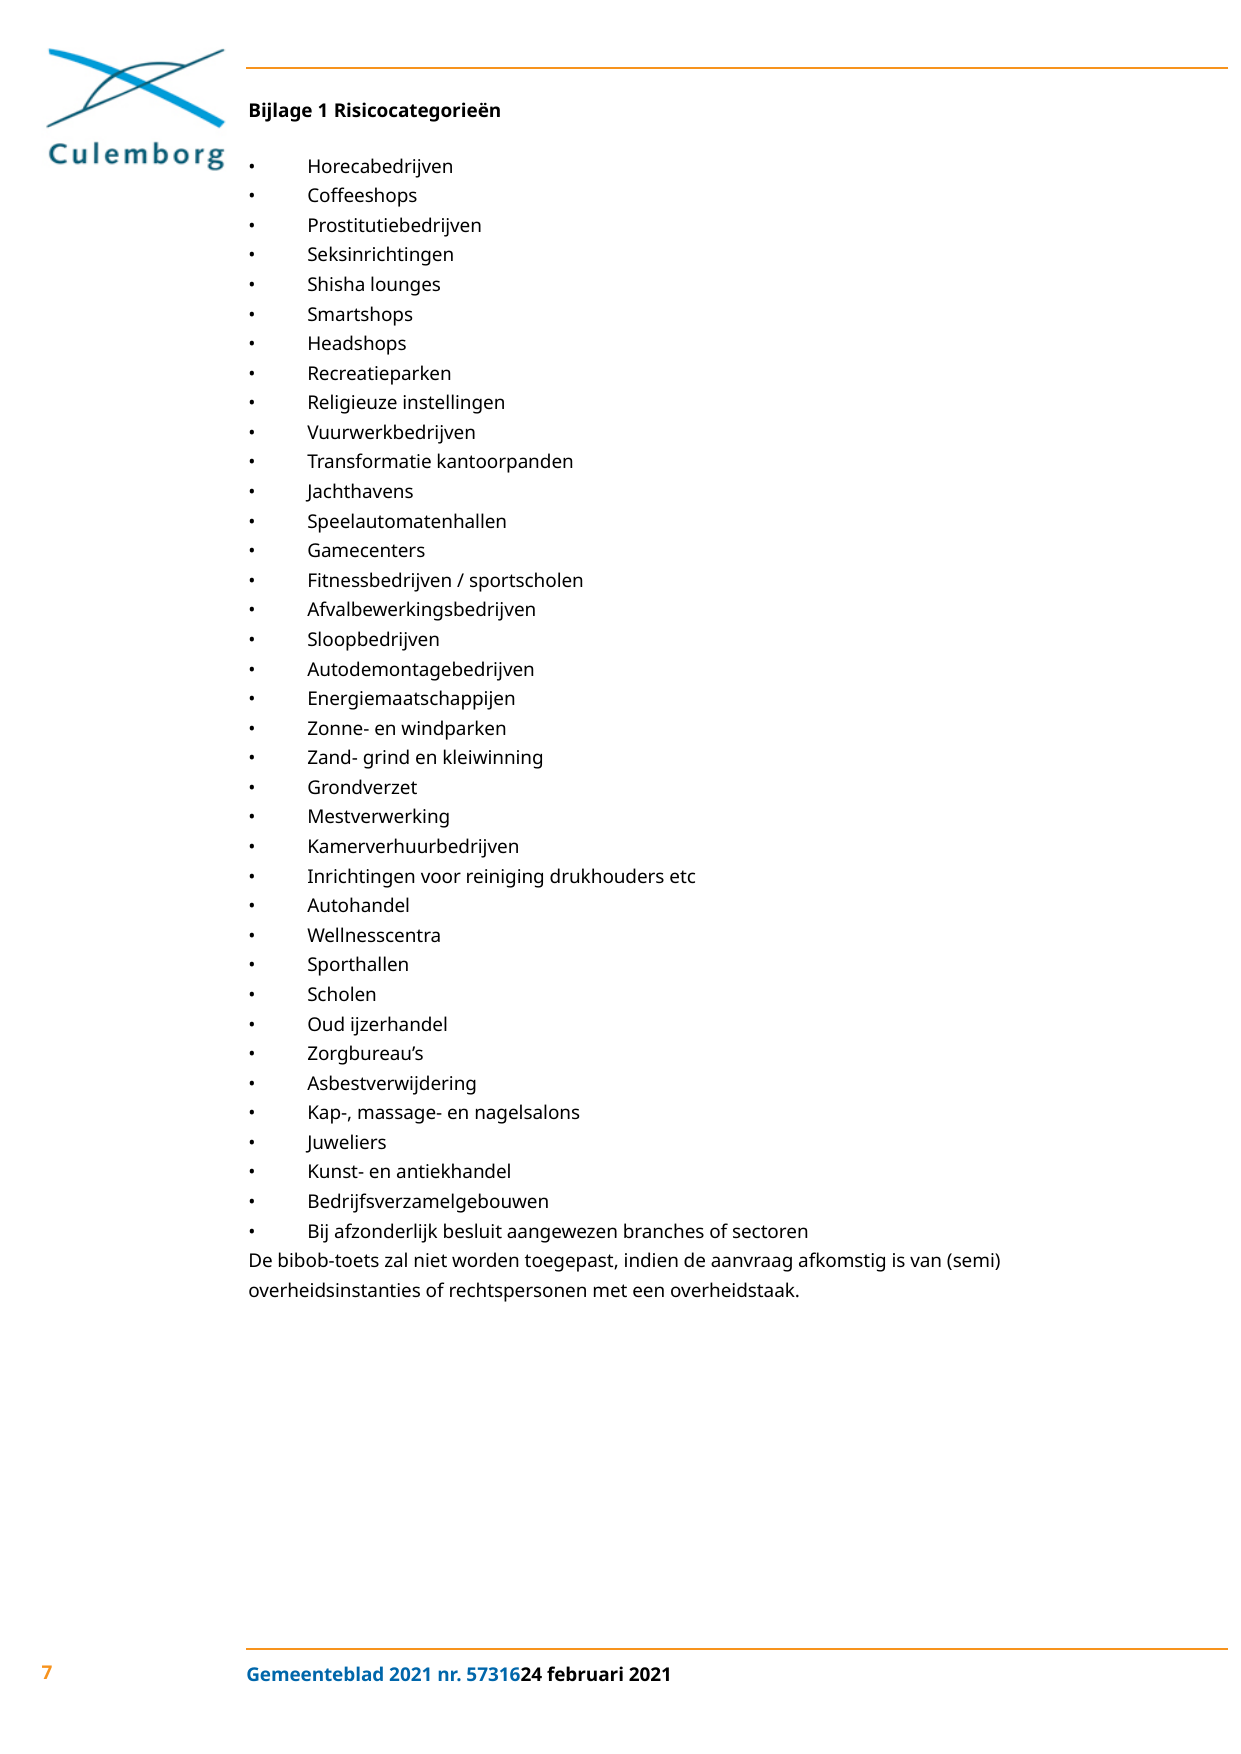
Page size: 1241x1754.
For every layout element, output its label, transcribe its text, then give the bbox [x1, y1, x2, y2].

list Grondverzet [248, 774, 1152, 800]
list Zand- grind en kleiwinning [248, 744, 1152, 770]
list Sloopbedrijven [248, 626, 1152, 652]
list Transformatie kantoorpanden [248, 449, 1152, 474]
list Headshops [248, 330, 1152, 356]
list Prostitutiebedrijven [248, 212, 1152, 238]
list Fitnessbedrijven / sportscholen [248, 567, 1152, 593]
list Afvalbewerkingsbedrijven [248, 597, 1152, 622]
list Religieuze instellingen [248, 389, 1152, 415]
list Autodemontagebedrijven [248, 656, 1152, 682]
list Sporthallen [248, 952, 1152, 977]
text De bibob-toets zal niet worden toegepast, indien de aanvraag afkomstig is van (semi) overheidsinstanties of rechtspersonen met een overheidstaak. [248, 1247, 1152, 1303]
list Kamerverhuurbedrijven [248, 833, 1152, 859]
picture [41, 47, 231, 172]
list Autohandel [248, 892, 1152, 918]
list Bedrijfsverzamelgebouwen [248, 1188, 1152, 1214]
list Gamecenters [248, 537, 1152, 563]
list Inrichtingen voor reiniging drukhouders etc [248, 863, 1152, 889]
list Vuurwerkbedrijven [248, 419, 1152, 445]
list Zonne- en windparken [248, 715, 1152, 741]
list Speelautomatenhallen [248, 508, 1152, 534]
list Shisha lounges [248, 271, 1152, 297]
list Jachthavens [248, 478, 1152, 504]
text Bijlage 1 Risicocategorieën [248, 95, 1152, 123]
list Smartshops [248, 301, 1152, 327]
list Kunst- en antiekhandel [248, 1159, 1152, 1184]
list Bij afzonderlijk besluit aangewezen branches of sectoren [248, 1218, 1152, 1244]
list Seksinrichtingen [248, 242, 1152, 267]
list Wellnesscentra [248, 922, 1152, 948]
list Scholen [248, 981, 1152, 1007]
list Juweliers [248, 1129, 1152, 1155]
list Kap-, massage- en nagelsalons [248, 1099, 1152, 1125]
list Mestverwerking [248, 804, 1152, 829]
list Coffeeshops [248, 182, 1152, 208]
list Asbestverwijdering [248, 1070, 1152, 1096]
list Oud ijzerhandel [248, 1011, 1152, 1037]
list Zorgbureau’s [248, 1040, 1152, 1066]
list Recreatieparken [248, 360, 1152, 386]
list Horecabedrijven [248, 153, 1152, 179]
list Energiemaatschappijen [248, 685, 1152, 711]
